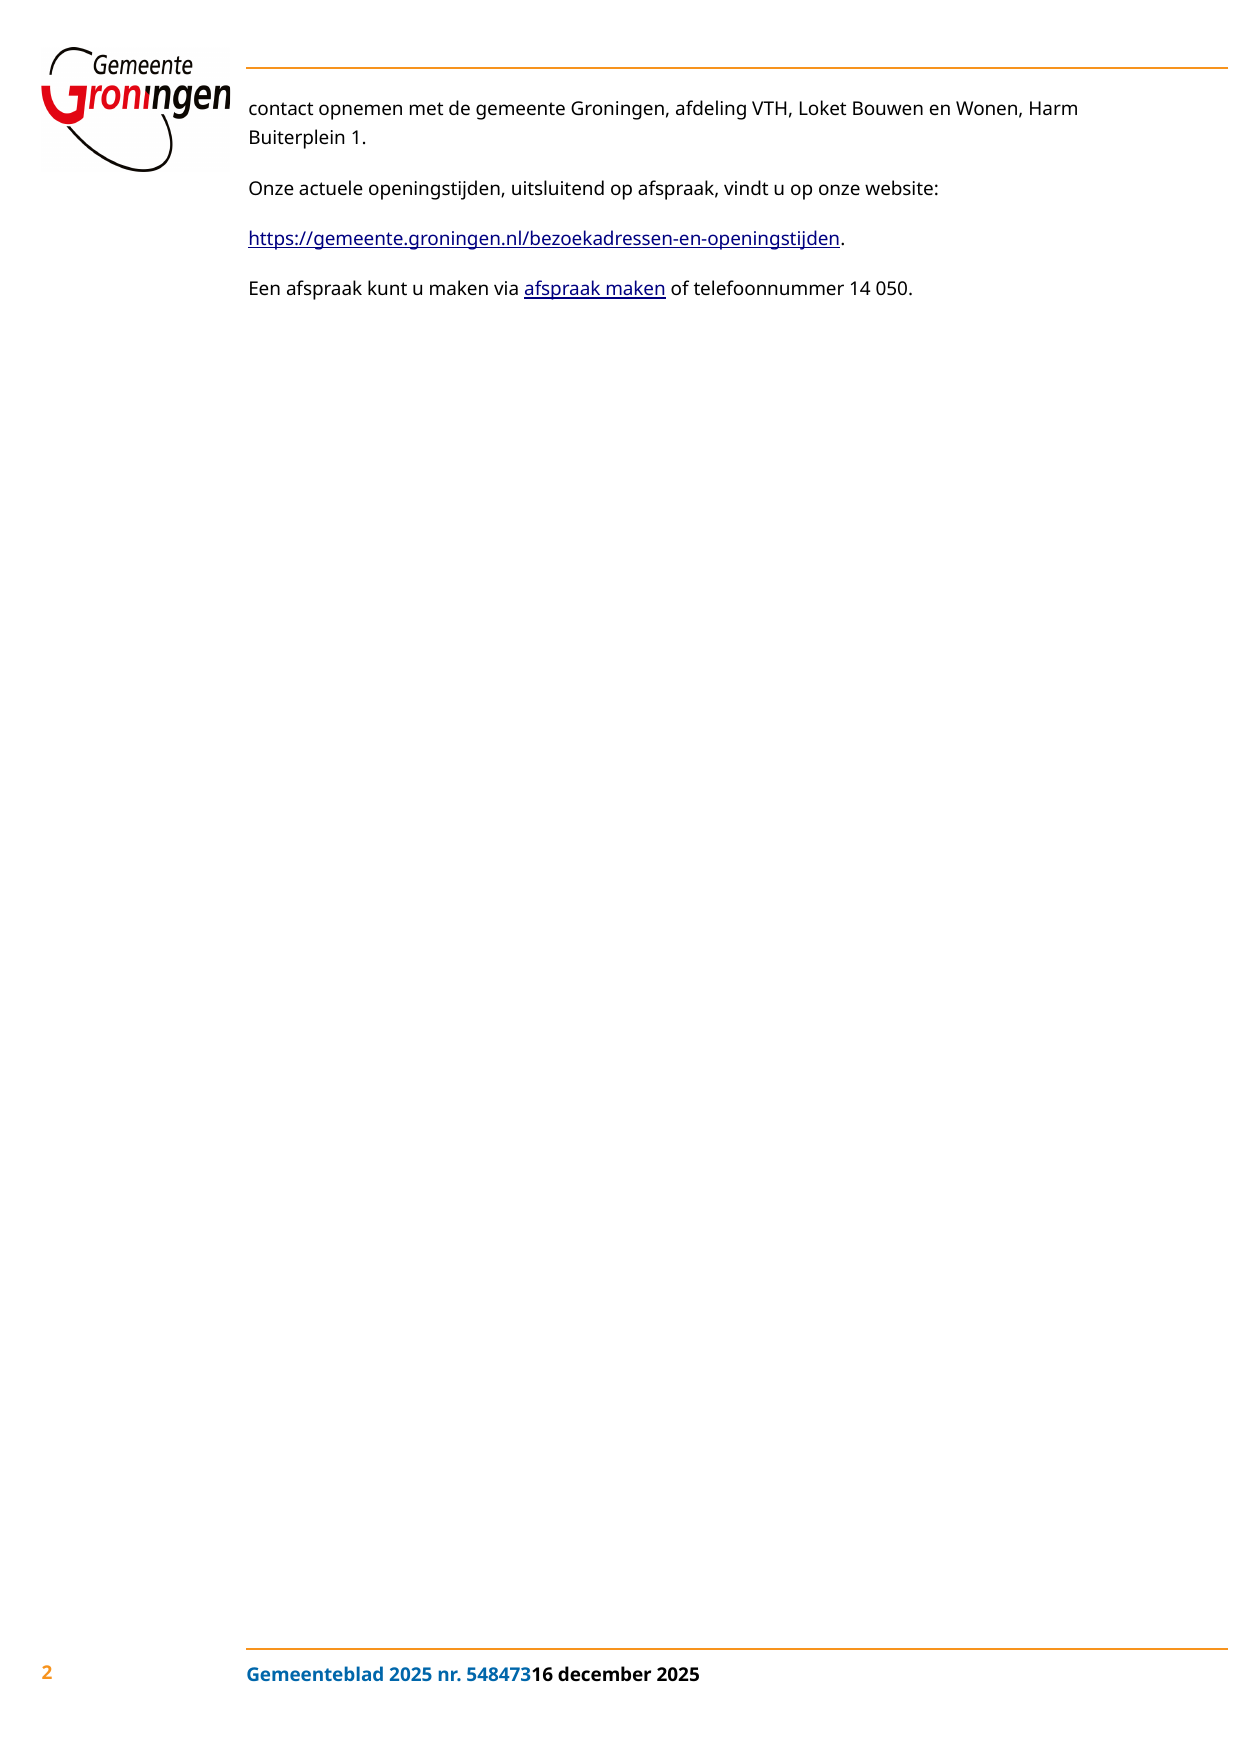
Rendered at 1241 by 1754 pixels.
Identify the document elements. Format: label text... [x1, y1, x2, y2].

text https://gemeente.groningen.nl/bezoekadressen-en-openingstijden. [248, 225, 1152, 251]
picture [41, 47, 231, 172]
text Een afspraak kunt u maken via afspraak maken of telefoonnummer 14 050. [248, 276, 1152, 301]
text Onze actuele openingstijden, uitsluitend op afspraak, vindt u op onze website: [248, 175, 1152, 201]
text contact opnemen met de gemeente Groningen, afdeling VTH, Loket Bouwen en Wonen, Harm Buiterplein 1. [248, 95, 1152, 150]
